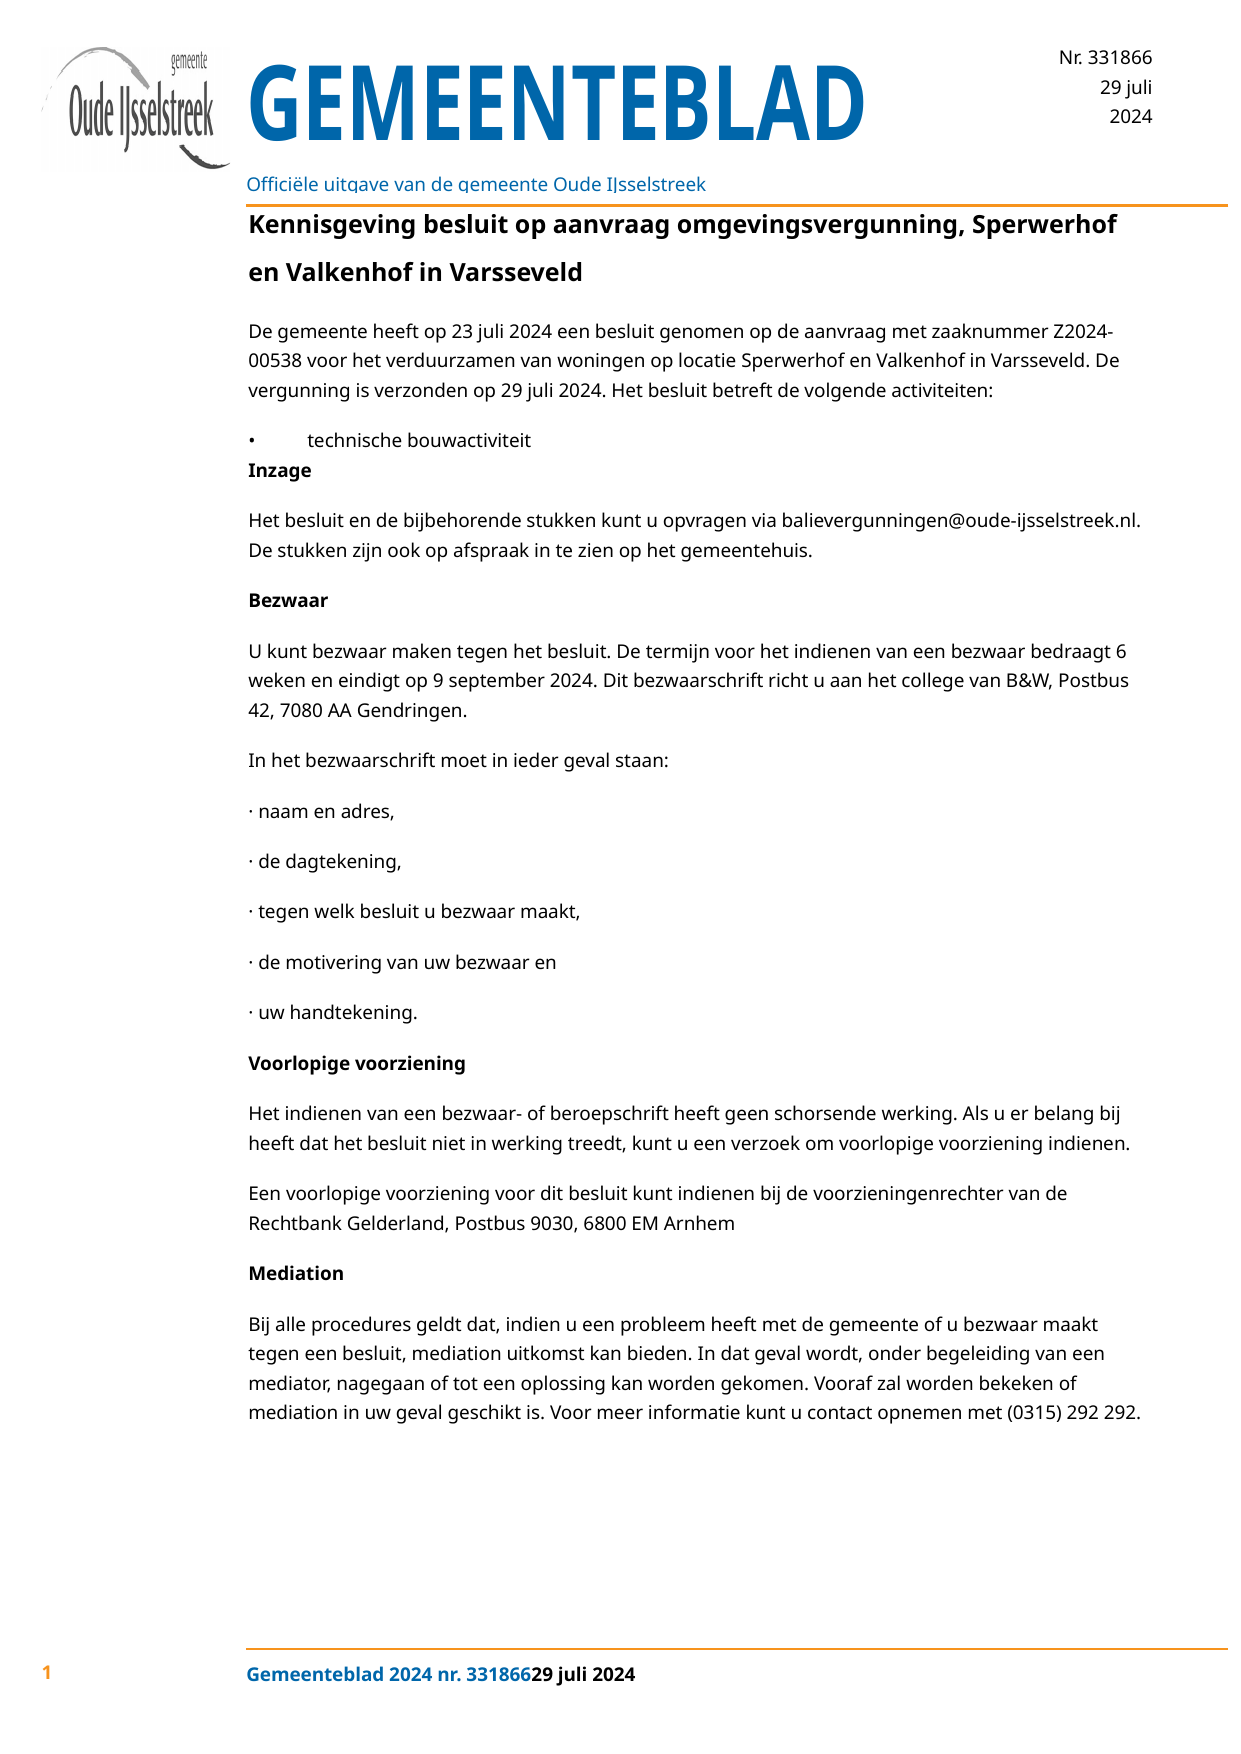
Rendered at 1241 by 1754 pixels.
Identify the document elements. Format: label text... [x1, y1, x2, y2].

text Inzage [248, 457, 1152, 483]
text · naam en adres, [248, 798, 1152, 824]
picture [41, 47, 231, 172]
text U kunt bezwaar maken tegen het besluit. De termijn voor het indienen van een bezwaar bedraagt 6 weken en eindigt op 9 september 2024. Dit bezwaarschrift richt u aan het college van B&W, Postbus 42, 7080 AA Gendringen. [248, 638, 1152, 723]
text De gemeente heeft op 23 juli 2024 een besluit genomen op de aanvraag met zaaknummer Z2024-00538 voor het verduurzamen van woningen op locatie Sperwerhof en Valkenhof in Varsseveld. De vergunning is verzonden op 29 juli 2024. Het besluit betreft de volgende activiteiten: [248, 318, 1152, 403]
text Bij alle procedures geldt dat, indien u een probleem heeft met de gemeente of u bezwaar maakt tegen een besluit, mediation uitkomst kan bieden. In dat geval wordt, onder begeleiding van een mediator, nagegaan of tot een oplossing kan worden gekomen. Vooraf zal worden bekeken of mediation in uw geval geschikt is. Voor meer informatie kunt u contact opnemen met (0315) 292 292. [248, 1311, 1152, 1425]
text · de motivering van uw bezwaar en [248, 949, 1152, 975]
text Voorlopige voorziening [248, 1050, 1152, 1076]
list technische bouwactiviteit [248, 427, 1152, 453]
text Bezwaar [248, 587, 1152, 613]
text · tegen welk besluit u bezwaar maakt, [248, 899, 1152, 924]
text Het indienen van een bezwaar- of beroepschrift heeft geen schorsende werking. Als u er belang bij heeft dat het besluit niet in werking treedt, kunt u een verzoek om voorlopige voorziening indienen. [248, 1100, 1152, 1156]
text Het besluit en de bijbehorende stukken kunt u opvragen via balievergunningen@oude-ijsselstreek.nl. De stukken zijn ook op afspraak in te zien op het gemeentehuis. [248, 507, 1152, 563]
text Kennisgeving besluit op aanvraag omgevingsvergunning, Sperwerhof en Valkenhof in Varsseveld [248, 207, 1152, 288]
text Een voorlopige voorziening voor dit besluit kunt indienen bij de voorzieningenrechter van de Rechtbank Gelderland, Postbus 9030, 6800 EM Arnhem [248, 1180, 1152, 1236]
text · uw handtekening. [248, 999, 1152, 1025]
text · de dagtekening, [248, 848, 1152, 874]
text In het bezwaarschrift moet in ieder geval staan: [248, 747, 1152, 773]
text Mediation [248, 1260, 1152, 1286]
